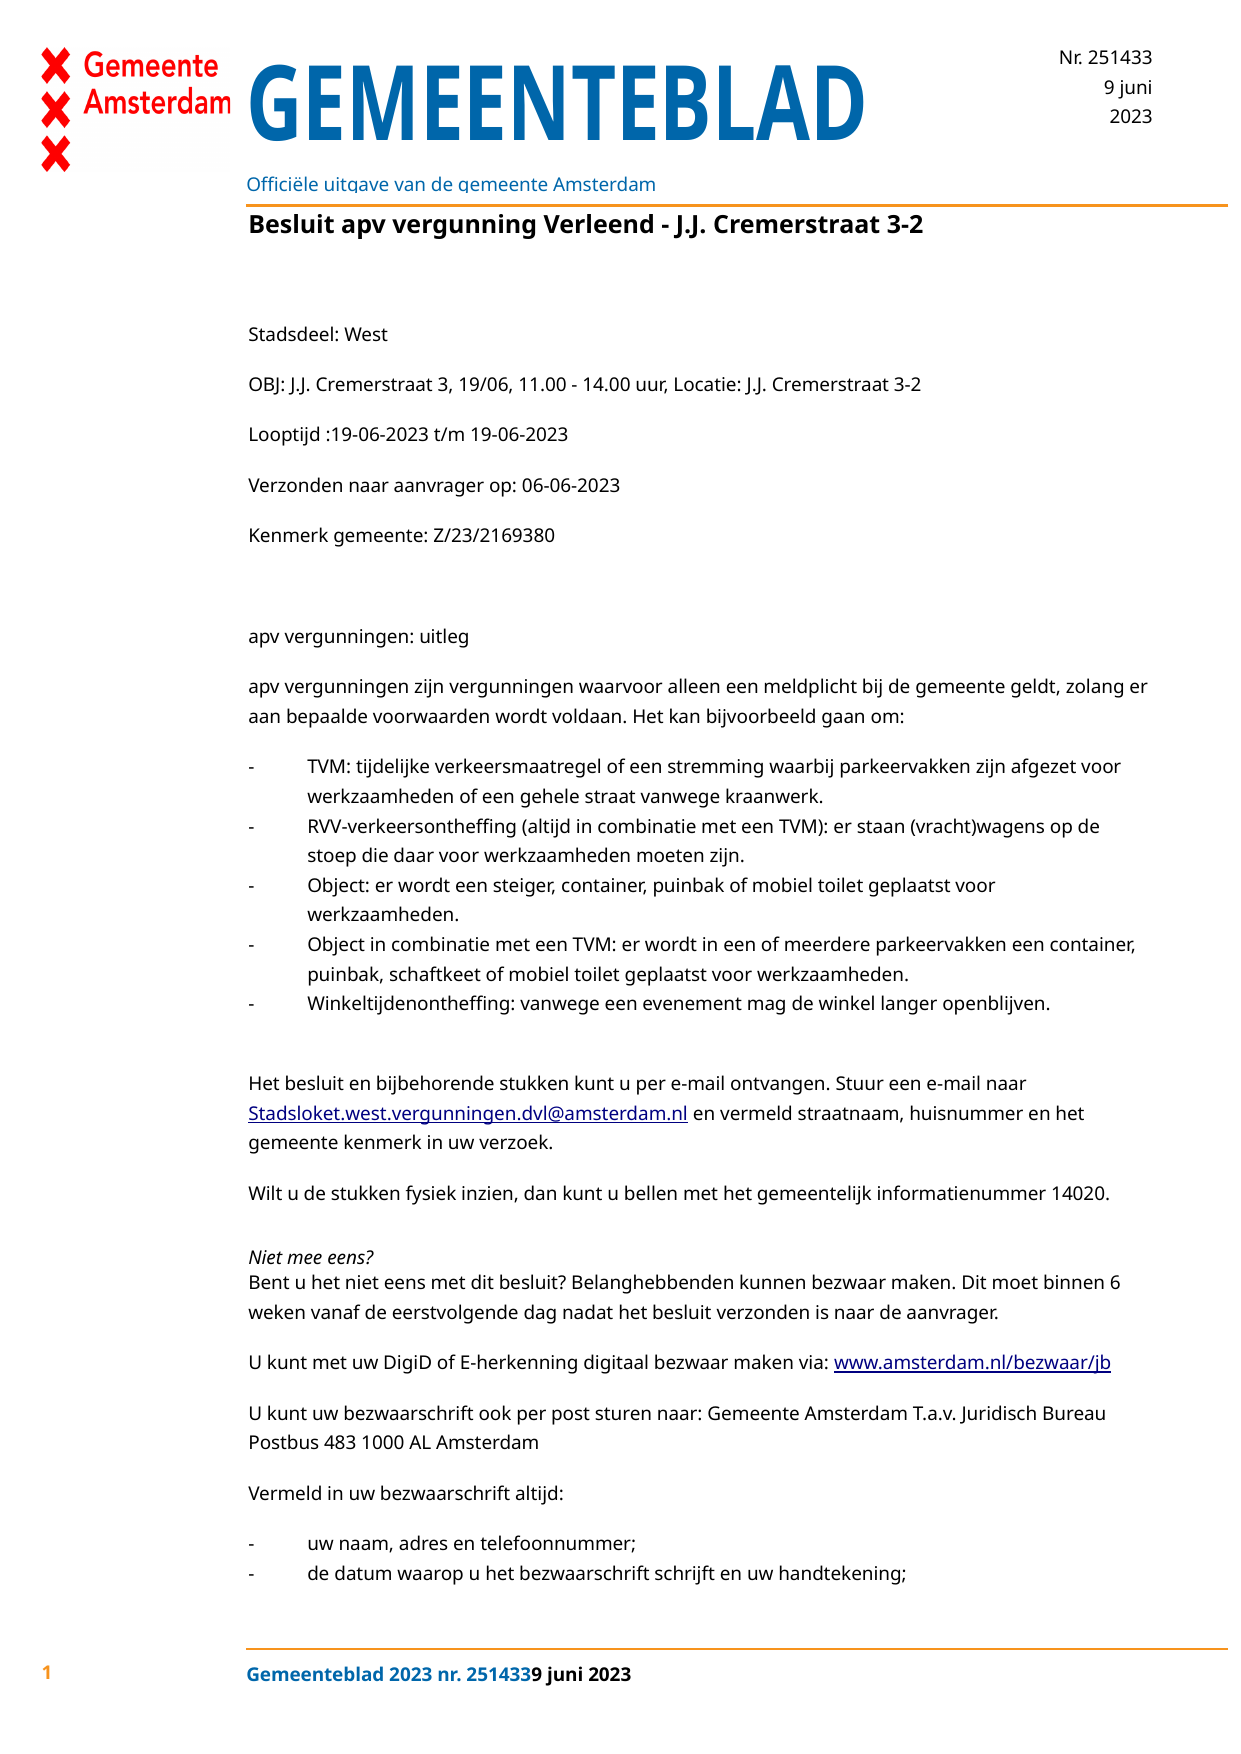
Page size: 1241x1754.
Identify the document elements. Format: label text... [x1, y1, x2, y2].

text Stadsdeel: West [248, 321, 1152, 346]
list TVM: tijdelijke verkeersmaatregel of een stremming waarbij parkeervakken zijn afgezet voor werkzaamheden of een gehele straat vanwege kraanwerk. [248, 754, 1152, 809]
text apv vergunningen: uitleg [248, 623, 1152, 649]
text Niet mee eens? [248, 1244, 1152, 1269]
text Besluit apv vergunning Verleend - J.J. Cremerstraat 3-2 [248, 207, 1152, 241]
text Bent u het niet eens met dit besluit? Belanghebbenden kunnen bezwaar maken. Dit moet binnen 6 weken vanaf de eerstvolgende dag nadat het besluit verzonden is naar de aanvrager. [248, 1269, 1152, 1325]
list RVV-verkeersontheffing (altijd in combinatie met een TVM): er staan (vracht)wagens op de stoep die daar voor werkzaamheden moeten zijn. [248, 813, 1152, 868]
text Looptijd :19-06-2023 t/m 19-06-2023 [248, 422, 1152, 447]
text Het besluit en bijbehorende stukken kunt u per e-mail ontvangen. Stuur een e-mail naar Stadsloket.west.vergunningen.dvl@amsterdam.nl en vermeld straatnaam, huisnummer en het gemeente kenmerk in uw verzoek. [248, 1070, 1152, 1155]
text Verzonden naar aanvrager op: 06-06-2023 [248, 472, 1152, 498]
text U kunt met uw DigiD of E-herkenning digitaal bezwaar maken via: www.amsterdam.nl/bezwaar/jb [248, 1349, 1152, 1375]
list de datum waarop u het bezwaarschrift schrijft en uw handtekening; [248, 1560, 1152, 1586]
list Winkeltijdenontheffing: vanwege een evenement mag de winkel langer openblijven. [248, 990, 1152, 1016]
text OBJ: J.J. Cremerstraat 3, 19/06, 11.00 - 14.00 uur, Locatie: J.J. Cremerstraat 3-2 [248, 371, 1152, 397]
text U kunt uw bezwaarschrift ook per post sturen naar: Gemeente Amsterdam T.a.v. Juridisch Bureau Postbus 483 1000 AL Amsterdam [248, 1400, 1152, 1455]
list uw naam, adres en telefoonnummer; [248, 1530, 1152, 1556]
picture [41, 47, 231, 172]
list Object in combinatie met een TVM: er wordt in een of meerdere parkeervakken een container, puinbak, schaftkeet of mobiel toilet geplaatst voor werkzaamheden. [248, 931, 1152, 986]
text Vermeld in uw bezwaarschrift altijd: [248, 1480, 1152, 1506]
text apv vergunningen zijn vergunningen waarvoor alleen een meldplicht bij de gemeente geldt, zolang er aan bepaalde voorwaarden wordt voldaan. Het kan bijvoorbeeld gaan om: [248, 674, 1152, 729]
list Object: er wordt een steiger, container, puinbak of mobiel toilet geplaatst voor werkzaamheden. [248, 872, 1152, 927]
text Wilt u de stukken fysiek inzien, dan kunt u bellen met het gemeentelijk informatienummer 14020. [248, 1180, 1152, 1206]
text Kenmerk gemeente: Z/23/2169380 [248, 522, 1152, 548]
